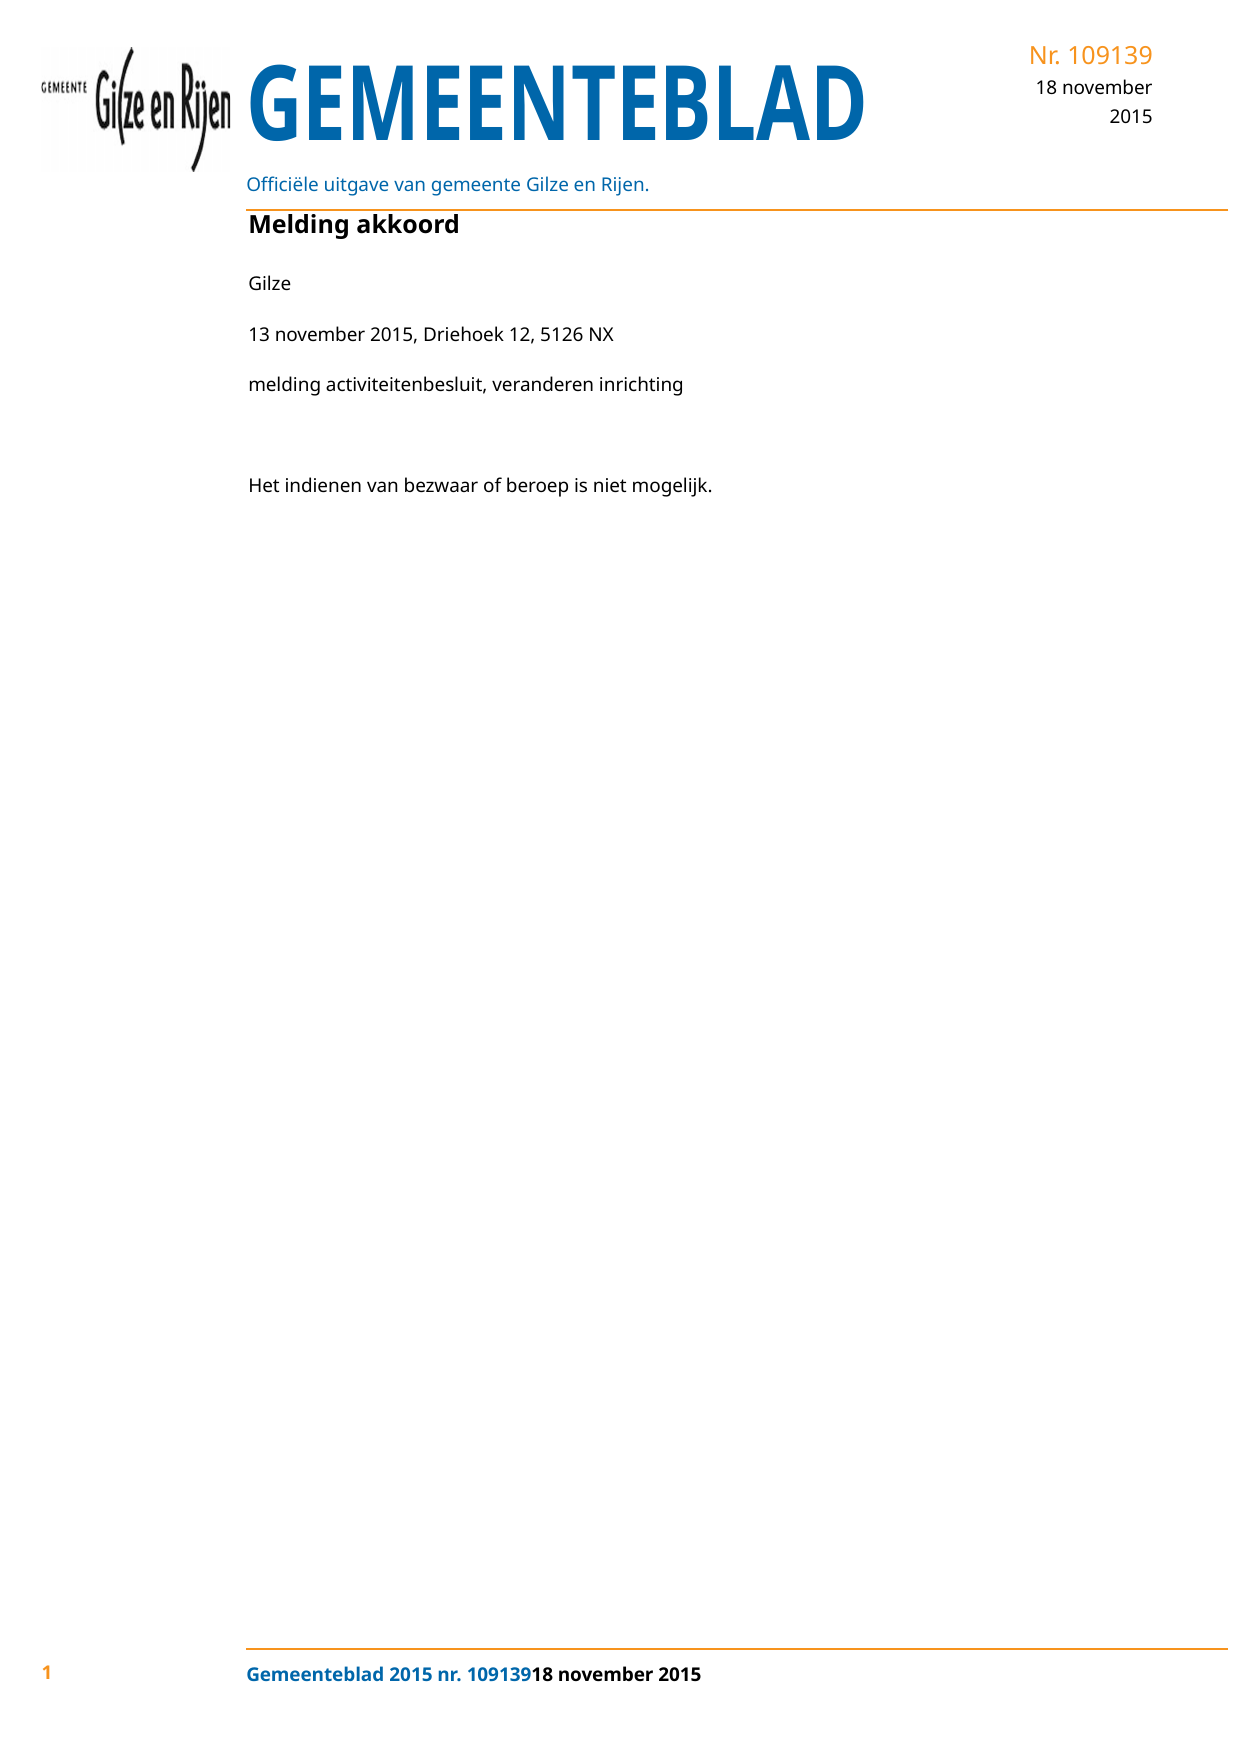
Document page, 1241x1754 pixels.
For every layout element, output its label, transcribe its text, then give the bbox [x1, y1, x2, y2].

text Gilze [248, 270, 1152, 296]
text Het indienen van bezwaar of beroep is niet mogelijk. [248, 472, 1152, 498]
text 13 november 2015, Driehoek 12, 5126 NX [248, 321, 1152, 346]
text melding activiteitenbesluit, veranderen inrichting [248, 371, 1152, 397]
text Melding akkoord [248, 211, 1152, 241]
picture [41, 47, 231, 172]
